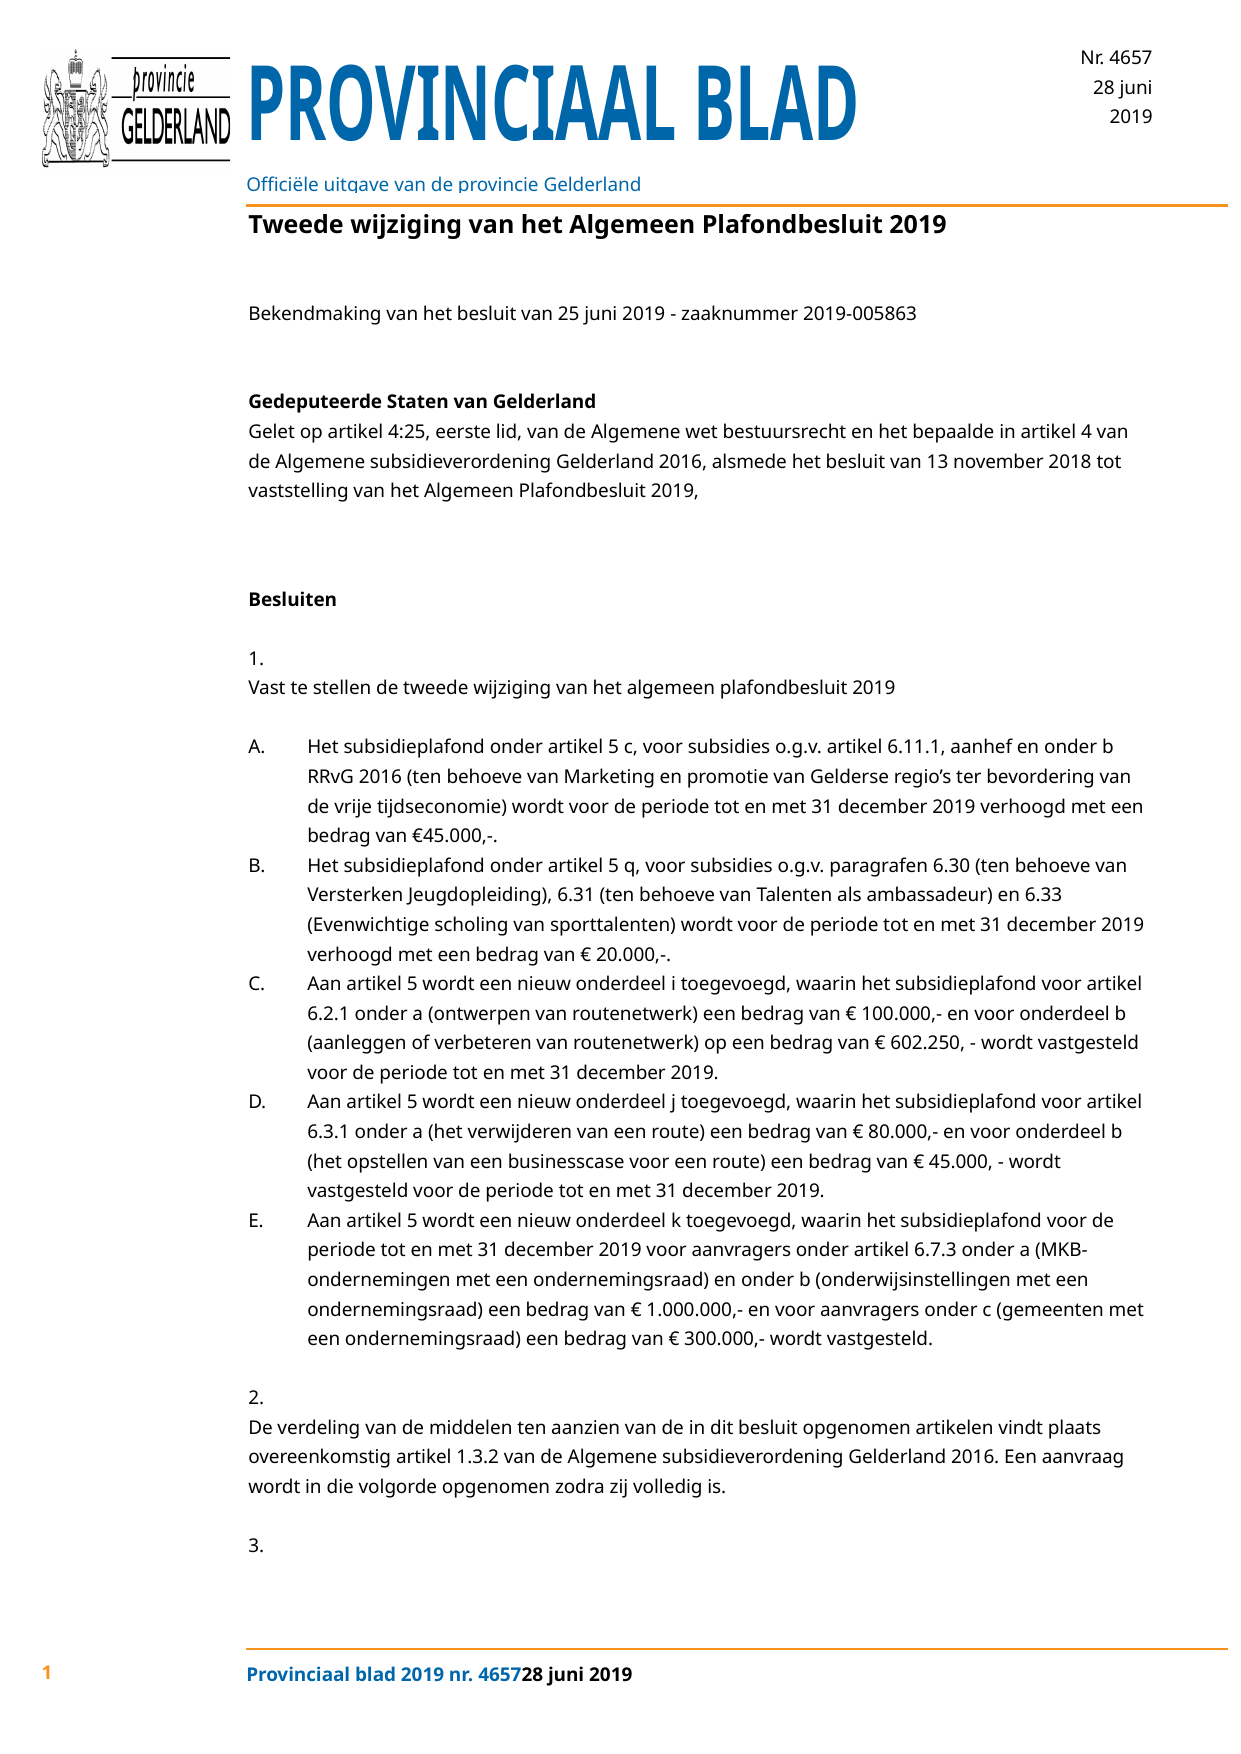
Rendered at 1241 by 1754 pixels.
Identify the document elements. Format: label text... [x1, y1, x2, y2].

text 1. [248, 645, 1152, 671]
list Het subsidieplafond onder artikel 5 c, voor subsidies o.g.v. artikel 6.11.1, aanhef en onder b RRvG 2016 (ten behoeve van Marketing en promotie van Gelderse regio’s ter bevordering van de vrije tijdseconomie) wordt voor de periode tot en met 31 december 2019 verhoogd met een bedrag van €45.000,-. [248, 734, 1152, 848]
text 2. [248, 1384, 1152, 1410]
text Bekendmaking van het besluit van 25 juni 2019 - zaaknummer 2019-005863 [248, 300, 1152, 326]
list Aan artikel 5 wordt een nieuw onderdeel i toegevoegd, waarin het subsidieplafond voor artikel 6.2.1 onder a (ontwerpen van routenetwerk) een bedrag van € 100.000,- en voor onderdeel b (aanleggen of verbeteren van routenetwerk) op een bedrag van € 602.250, - wordt vastgesteld voor de periode tot en met 31 december 2019. [248, 970, 1152, 1085]
text Tweede wijziging van het Algemeen Plafondbesluit 2019 [248, 207, 1152, 241]
text De verdeling van de middelen ten aanzien van de in dit besluit opgenomen artikelen vindt plaats overeenkomstig artikel 1.3.2 van de Algemene subsidieverordening Gelderland 2016. Een aanvraag wordt in die volgorde opgenomen zodra zij volledig is. [248, 1414, 1152, 1499]
list Aan artikel 5 wordt een nieuw onderdeel j toegevoegd, waarin het subsidieplafond voor artikel 6.3.1 onder a (het verwijderen van een route) een bedrag van € 80.000,- en voor onderdeel b (het opstellen van een businesscase voor een route) een bedrag van € 45.000, - wordt vastgesteld voor de periode tot en met 31 december 2019. [248, 1089, 1152, 1203]
list Het subsidieplafond onder artikel 5 q, voor subsidies o.g.v. paragrafen 6.30 (ten behoeve van Versterken Jeugdopleiding), 6.31 (ten behoeve van Talenten als ambassadeur) en 6.33 (Evenwichtige scholing van sporttalenten) wordt voor de periode tot en met 31 december 2019 verhoogd met een bedrag van € 20.000,-. [248, 852, 1152, 967]
text 3. [248, 1532, 1152, 1558]
picture [41, 47, 231, 172]
text Besluiten [248, 586, 1152, 612]
text Gelet op artikel 4:25, eerste lid, van de Algemene wet bestuursrecht en het bepaalde in artikel 4 van de Algemene subsidieverordening Gelderland 2016, alsmede het besluit van 13 november 2018 tot vaststelling van het Algemeen Plafondbesluit 2019, [248, 418, 1152, 503]
text Gedeputeerde Staten van Gelderland [248, 389, 1152, 414]
text Vast te stellen de tweede wijziging van het algemeen plafondbesluit 2019 [248, 674, 1152, 700]
list Aan artikel 5 wordt een nieuw onderdeel k toegevoegd, waarin het subsidieplafond voor de periode tot en met 31 december 2019 voor aanvragers onder artikel 6.7.3 onder a (MKB-ondernemingen met een ondernemingsraad) en onder b (onderwijsinstellingen met een ondernemingsraad) een bedrag van € 1.000.000,- en voor aanvragers onder c (gemeenten met een ondernemingsraad) een bedrag van € 300.000,- wordt vastgesteld. [248, 1207, 1152, 1351]
